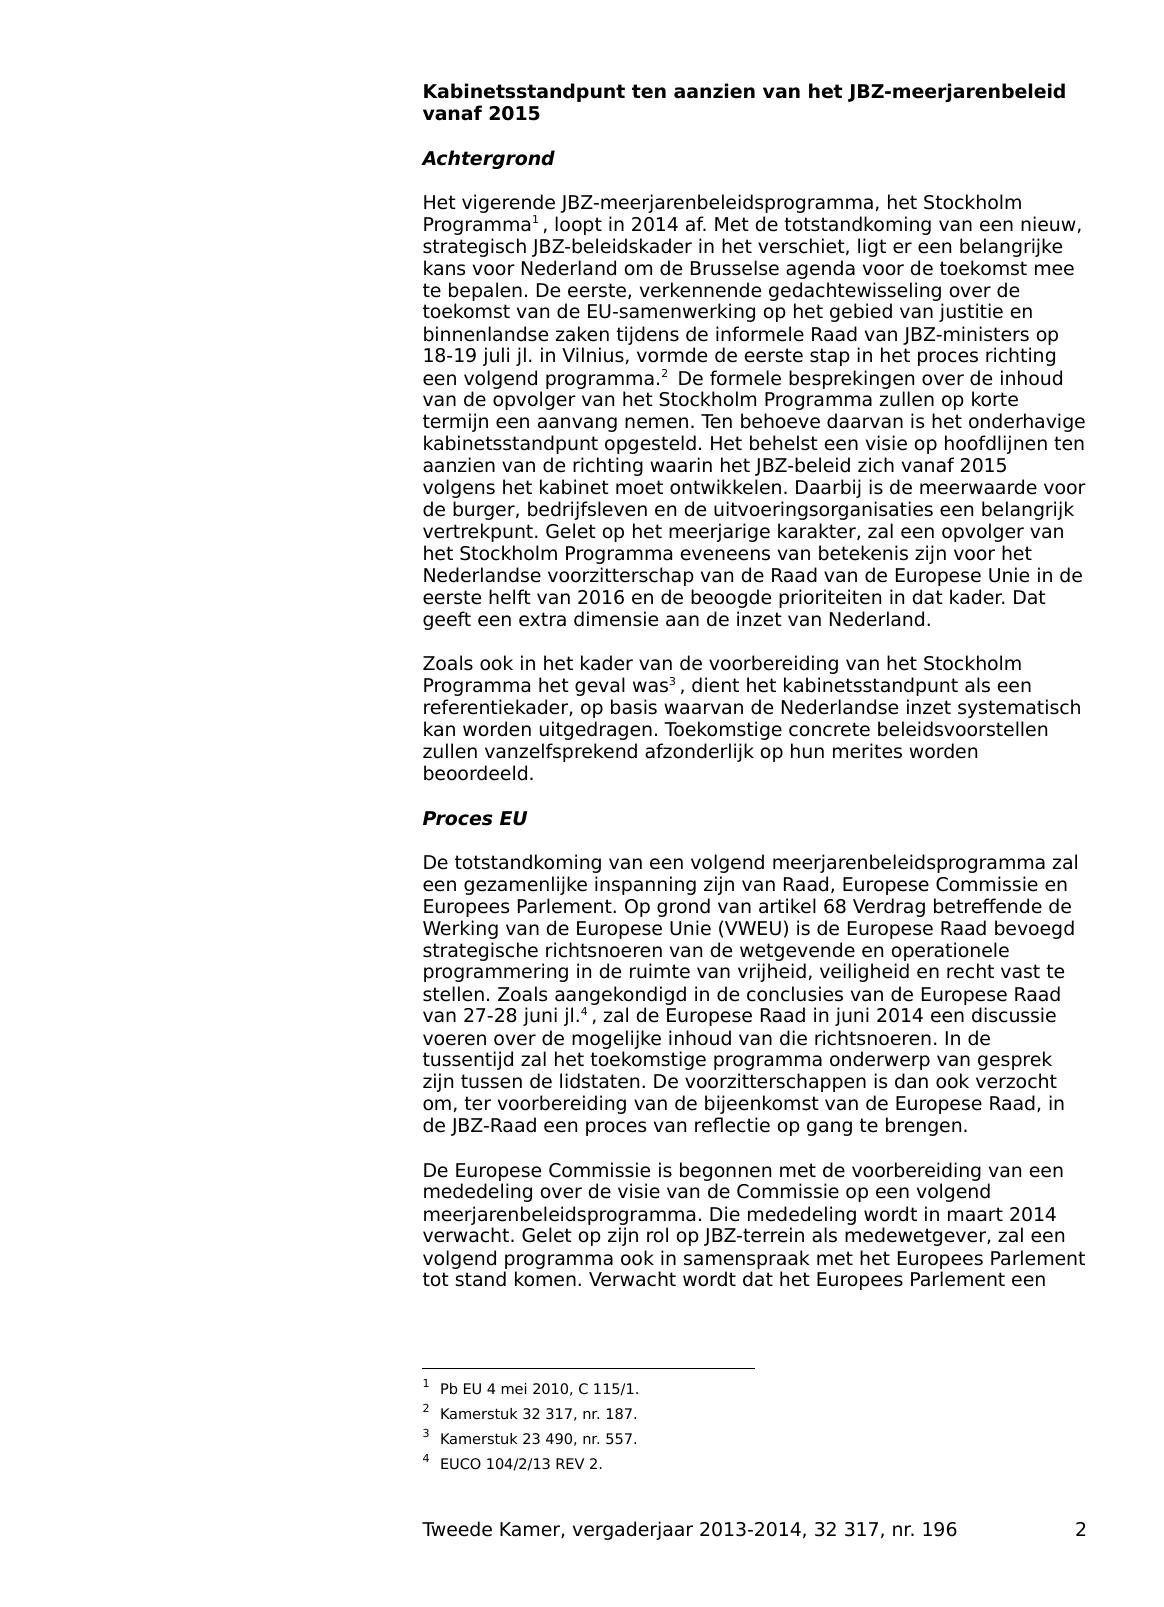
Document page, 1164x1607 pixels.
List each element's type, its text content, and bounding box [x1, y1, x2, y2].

text Kamerstuk 32 317, nr. 187. [422, 1402, 1087, 1424]
subtitle Kabinetsstandpunt ten aanzien van het JBZ-meerjarenbeleid vanaf 2015 [422, 81, 1087, 125]
text Kamerstuk 23 490, nr. 557. [422, 1427, 1087, 1449]
subtitle Achtergrond [422, 147, 1087, 169]
text Zoals ook in het kader van de voorbereiding van het Stockholm Programma het geval was, dient het kabinetsstandpunt als een referentiekader, op basis waarvan de Nederlandse inzet systematisch kan worden uitgedragen. Toekomstige concrete beleidsvoorstellen zullen vanzelfsprekend afzonderlijk op hun merites worden beoordeeld. [422, 653, 1087, 785]
text EUCO 104/2/13 REV 2. [422, 1452, 1087, 1474]
text De Europese Commissie is begonnen met de voorbereiding van een mededeling over de visie van de Commissie op een volgend meerjarenbeleidsprogramma. Die mededeling wordt in maart 2014 verwacht. Gelet op zijn rol op JBZ-terrein als medewetgever, zal een volgend programma ook in samenspraak met het Europees Parlement tot stand komen. Verwacht wordt dat het Europees Parlement een [422, 1159, 1087, 1291]
text De totstandkoming van een volgend meerjarenbeleidsprogramma zal een gezamenlijke inspanning zijn van Raad, Europese Commissie en Europees Parlement. Op grond van artikel 68 Verdrag betreffende de Werking van de Europese Unie (VWEU) is de Europese Raad bevoegd strategische richtsnoeren van de wetgevende en operationele programmering in de ruimte van vrijheid, veiligheid en recht vast te stellen. Zoals aangekondigd in de conclusies van de Europese Raad van 27-28 juni jl., zal de Europese Raad in juni 2014 een discussie voeren over de mogelijke inhoud van die richtsnoeren. In de tussentijd zal het toekomstige programma onderwerp van gesprek zijn tussen de lidstaten. De voorzitterschappen is dan ook verzocht om, ter voorbereiding van de bijeenkomst van de Europese Raad, in de JBZ-Raad een proces van reflectie op gang te brengen. [422, 852, 1087, 1137]
subtitle Proces EU [422, 807, 1087, 829]
text Het vigerende JBZ-meerjarenbeleidsprogramma, het Stockholm Programma, loopt in 2014 af. Met de totstandkoming van een nieuw, strategisch JBZ-beleidskader in het verschiet, ligt er een belangrijke kans voor Nederland om de Brusselse agenda voor de toekomst mee te bepalen. De eerste, verkennende gedachtewisseling over de toekomst van de EU-samenwerking op het gebied van justitie en binnenlandse zaken tijdens de informele Raad van JBZ-ministers op 18-19 juli jl. in Vilnius, vormde de eerste stap in het proces richting een volgend programma. De formele besprekingen over de inhoud van de opvolger van het Stockholm Programma zullen op korte termijn een aanvang nemen. Ten behoeve daarvan is het onderhavige kabinetsstandpunt opgesteld. Het behelst een visie op hoofdlijnen ten aanzien van de richting waarin het JBZ-beleid zich vanaf 2015 volgens het kabinet moet ontwikkelen. Daarbij is de meerwaarde voor de burger, bedrijfsleven en de uitvoeringsorganisaties een belangrijk vertrekpunt. Gelet op het meerjarige karakter, zal een opvolger van het Stockholm Programma eveneens van betekenis zijn voor het Nederlandse voorzitterschap van de Raad van de Europese Unie in de eerste helft van 2016 en de beoogde prioriteiten in dat kader. Dat geeft een extra dimensie aan de inzet van Nederland. [422, 192, 1087, 631]
text Pb EU 4 mei 2010, C 115/1. [422, 1377, 1087, 1399]
